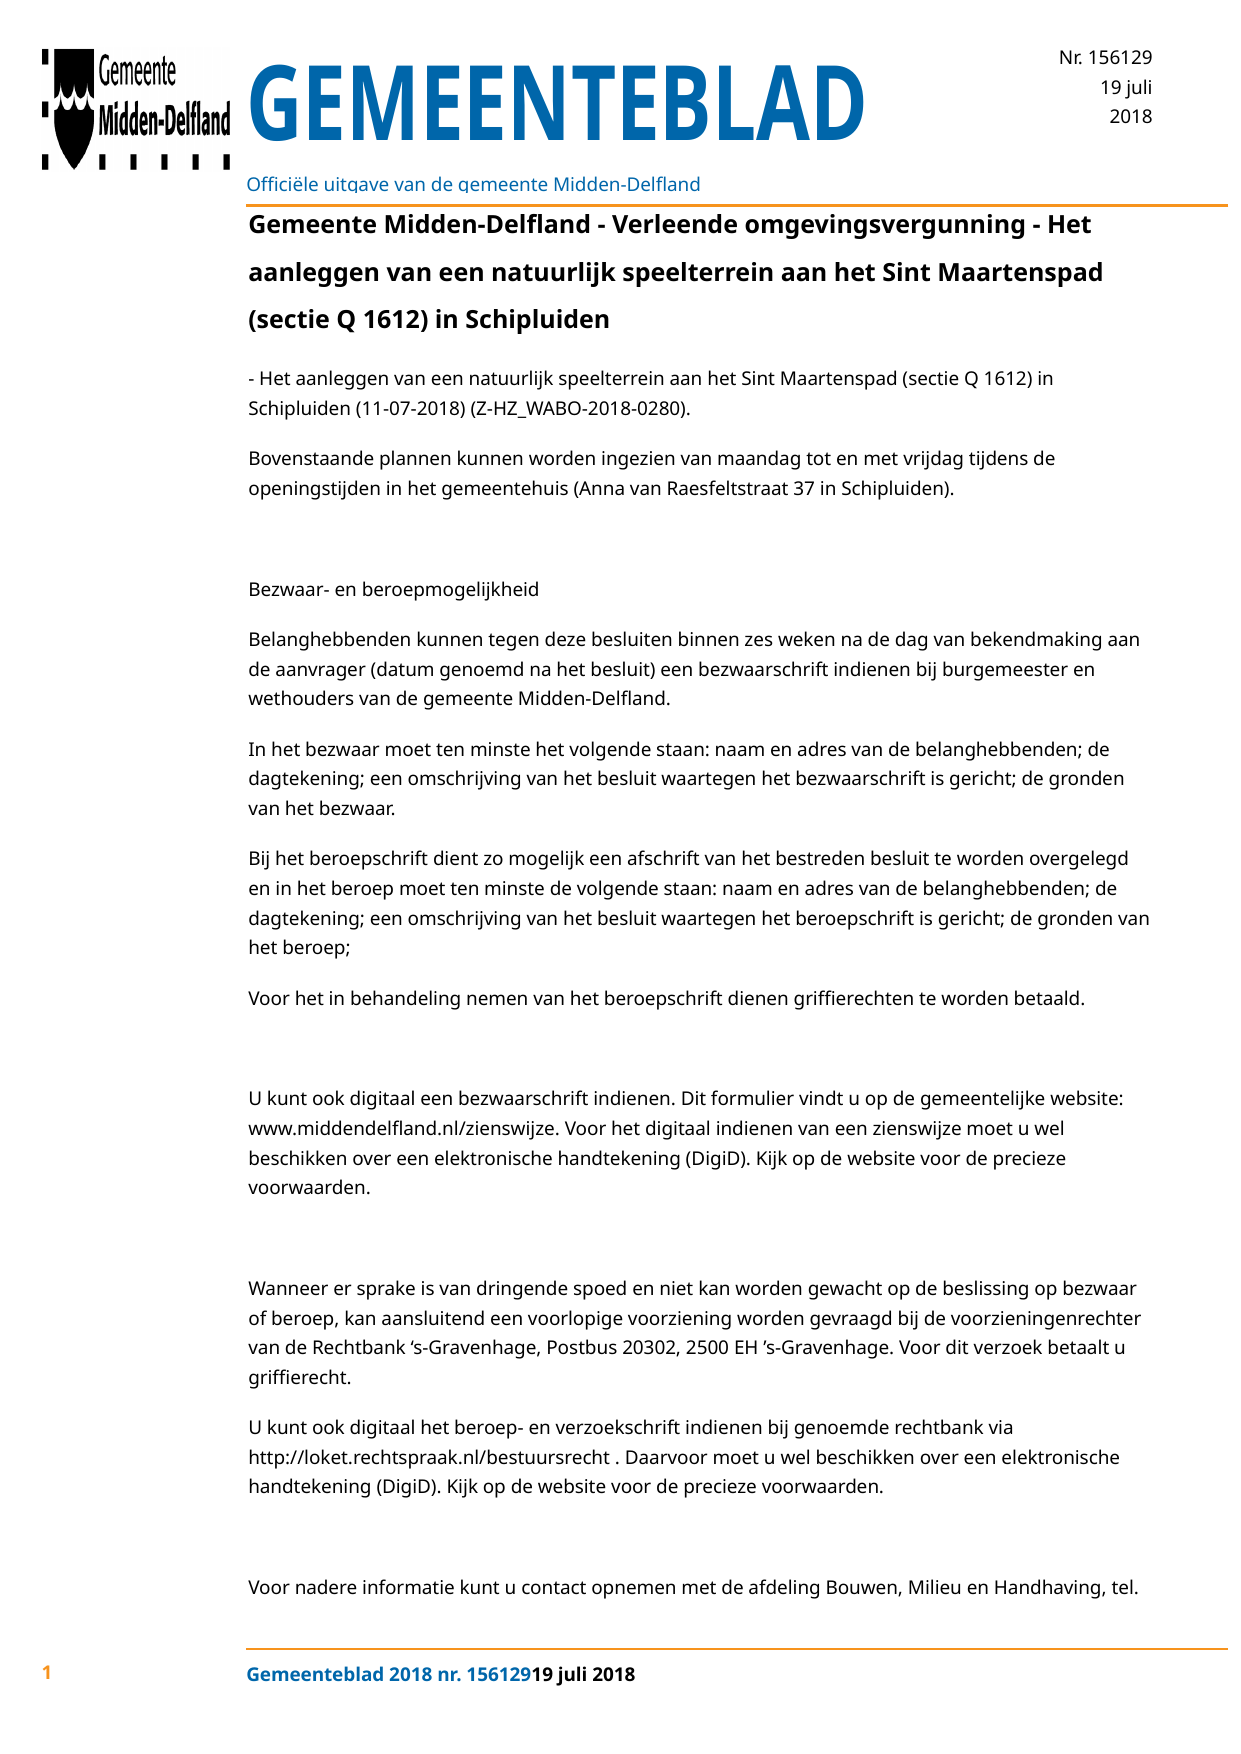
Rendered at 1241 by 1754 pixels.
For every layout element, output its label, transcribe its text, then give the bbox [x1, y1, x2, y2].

text - Het aanleggen van een natuurlijk speelterrein aan het Sint Maartenspad (sectie Q 1612) in Schipluiden (11-07-2018) (Z-HZ_WABO-2018-0280). [248, 366, 1152, 421]
text U kunt ook digitaal een bezwaarschrift indienen. Dit formulier vindt u op de gemeentelijke website: www.middendelfland.nl/zienswijze. Voor het digitaal indienen van een zienswijze moet u wel beschikken over een elektronische handtekening (DigiD). Kijk op de website voor de precieze voorwaarden. [248, 1086, 1152, 1200]
text Gemeente Midden-Delfland - Verleende omgevingsvergunning - Het aanleggen van een natuurlijk speelterrein aan het Sint Maartenspad (sectie Q 1612) in Schipluiden [248, 207, 1152, 336]
text Bij het beroepschrift dient zo mogelijk een afschrift van het bestreden besluit te worden overgelegd en in het beroep moet ten minste de volgende staan: naam en adres van de belanghebbenden; de dagtekening; een omschrijving van het besluit waartegen het beroepschrift is gericht; de gronden van het beroep; [248, 846, 1152, 960]
text Voor nadere informatie kunt u contact opnemen met de afdeling Bouwen, Milieu en Handhaving, tel. [248, 1574, 1152, 1600]
text Voor het in behandeling nemen van het beroepschrift dienen griffierechten te worden betaald. [248, 985, 1152, 1010]
picture [41, 47, 231, 172]
text Bezwaar- en beroepmogelijkheid [248, 576, 1152, 602]
text Bovenstaande plannen kunnen worden ingezien van maandag tot en met vrijdag tijdens de openingstijden in het gemeentehuis (Anna van Raesfeltstraat 37 in Schipluiden). [248, 446, 1152, 501]
text Wanneer er sprake is van dringende spoed en niet kan worden gewacht op de beslissing op bezwaar of beroep, kan aansluitend een voorlopige voorziening worden gevraagd bij de voorzieningenrechter van de Rechtbank ‘s-Gravenhage, Postbus 20302, 2500 EH ’s-Gravenhage. Voor dit verzoek betaalt u griffierecht. [248, 1275, 1152, 1389]
text U kunt ook digitaal het beroep- en verzoekschrift indienen bij genoemde rechtbank via http://loket.rechtspraak.nl/bestuursrecht . Daarvoor moet u wel beschikken over een elektronische handtekening (DigiD). Kijk op de website voor de precieze voorwaarden. [248, 1414, 1152, 1499]
text Belanghebbenden kunnen tegen deze besluiten binnen zes weken na de dag van bekendmaking aan de aanvrager (datum genoemd na het besluit) een bezwaarschrift indienen bij burgemeester en wethouders van de gemeente Midden-Delfland. [248, 626, 1152, 711]
text In het bezwaar moet ten minste het volgende staan: naam en adres van de belanghebbenden; de dagtekening; een omschrijving van het besluit waartegen het bezwaarschrift is gericht; de gronden van het bezwaar. [248, 736, 1152, 821]
